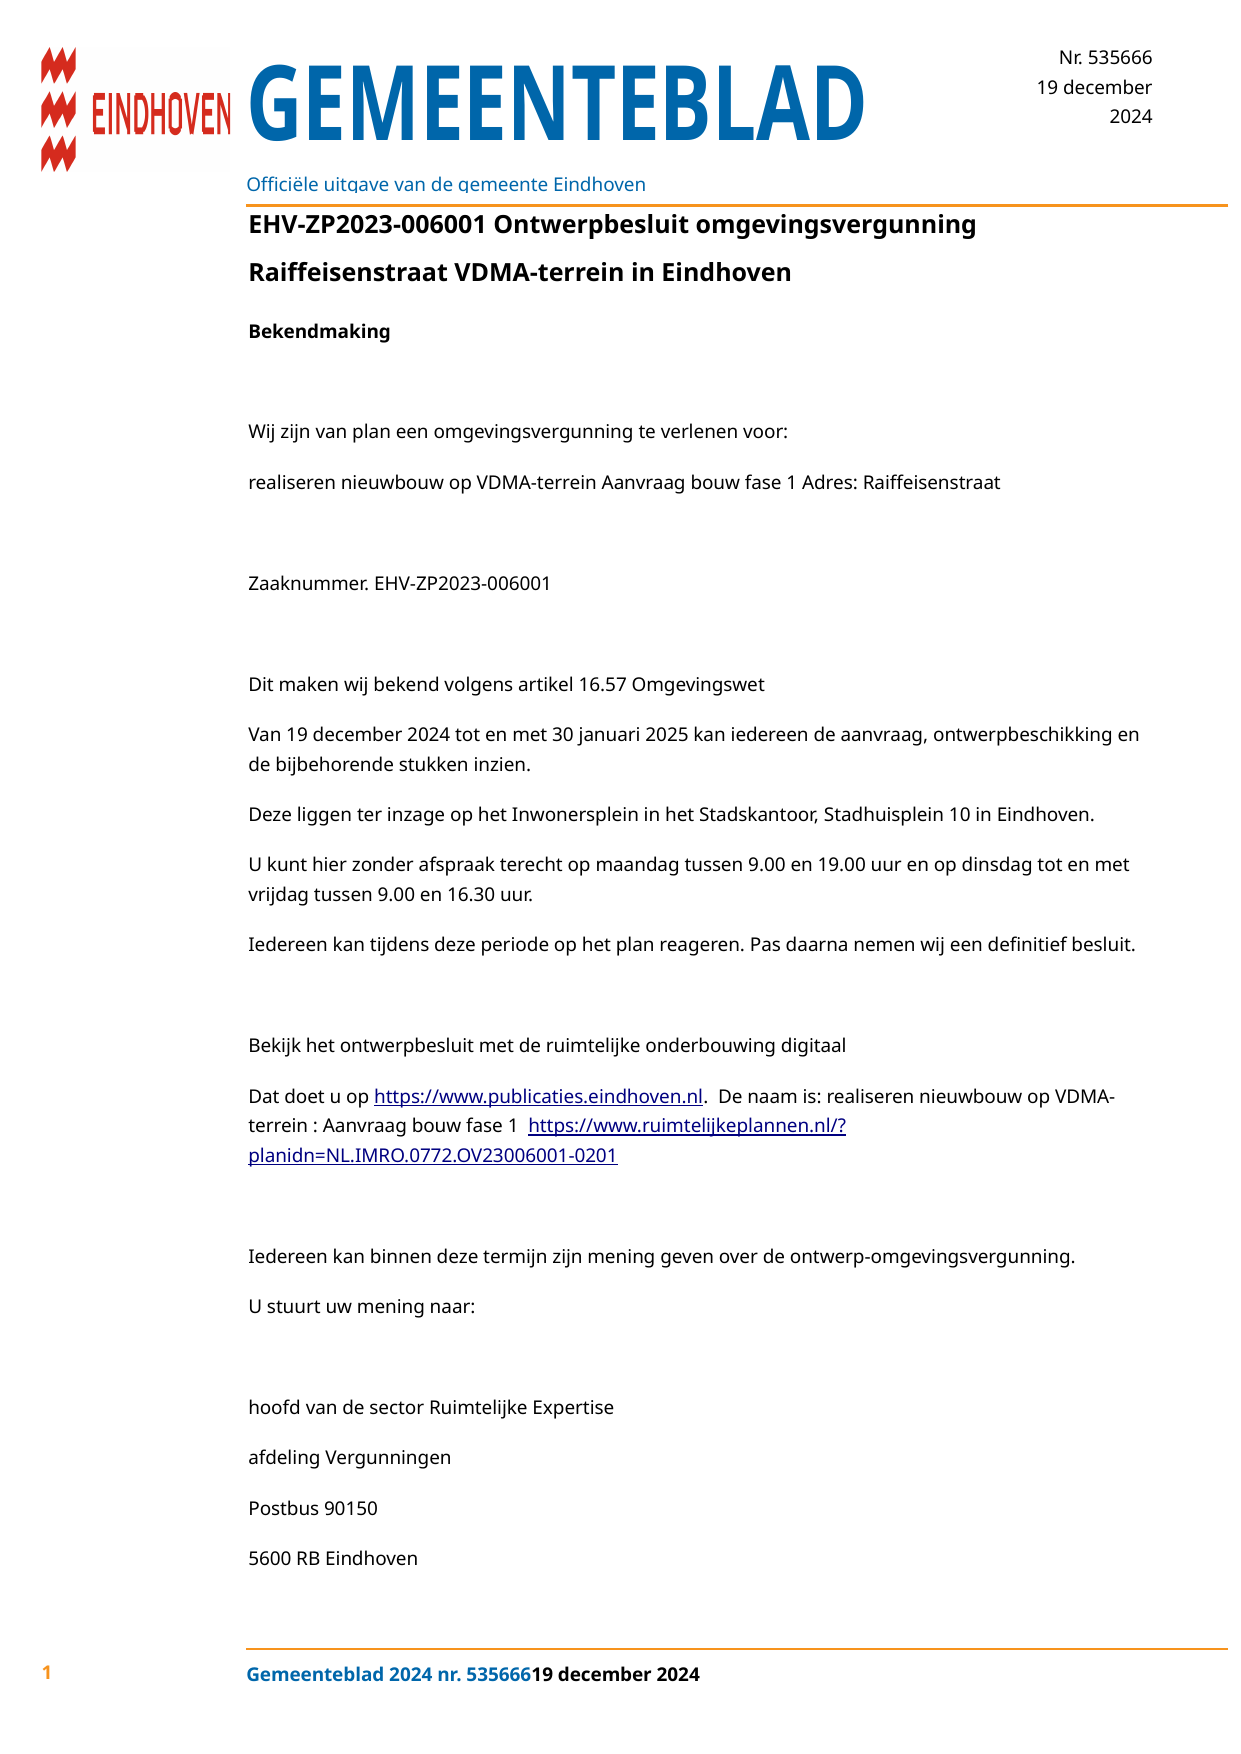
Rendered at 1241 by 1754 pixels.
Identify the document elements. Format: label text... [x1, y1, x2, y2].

text U kunt hier zonder afspraak terecht op maandag tussen 9.00 en 19.00 uur en op dinsdag tot en met vrijdag tussen 9.00 en 16.30 uur. [248, 852, 1152, 907]
text afdeling Vergunningen [248, 1444, 1152, 1470]
text Iedereen kan tijdens deze periode op het plan reageren. Pas daarna nemen wij een definitief besluit. [248, 932, 1152, 957]
text 5600 RB Eindhoven [248, 1545, 1152, 1571]
text Dit maken wij bekend volgens artikel 16.57 Omgevingswet [248, 671, 1152, 697]
text Zaaknummer. EHV-ZP2023-006001 [248, 570, 1152, 596]
text Iedereen kan binnen deze termijn zijn mening geven over de ontwerp-omgevingsvergunning. [248, 1243, 1152, 1269]
text EHV-ZP2023-006001 Ontwerpbesluit omgevingsvergunning Raiffeisenstraat VDMA-terrein in Eindhoven [248, 207, 1152, 288]
text Bekijk het ontwerpbesluit met de ruimtelijke onderbouwing digitaal [248, 1032, 1152, 1058]
text Bekendmaking [248, 318, 1152, 344]
text realiseren nieuwbouw op VDMA-terrein Aanvraag bouw fase 1 Adres: Raiffeisenstraat [248, 469, 1152, 495]
text Postbus 90150 [248, 1495, 1152, 1521]
text hoofd van de sector Ruimtelijke Expertise [248, 1394, 1152, 1420]
text U stuurt uw mening naar: [248, 1293, 1152, 1319]
text Dat doet u op https://www.publicaties.eindhoven.nl. De naam is: realiseren nieuwbouw op VDMA-terrein : Aanvraag bouw fase 1 https://www.ruimtelijkeplannen.nl/?planidn=NL.IMRO.0772.OV23006001-0201 [248, 1083, 1152, 1168]
text Deze liggen ter inzage op het Inwonersplein in het Stadskantoor, Stadhuisplein 10 in Eindhoven. [248, 801, 1152, 827]
text Van 19 december 2024 tot en met 30 januari 2025 kan iedereen de aanvraag, ontwerpbeschikking en de bijbehorende stukken inzien. [248, 721, 1152, 777]
picture [41, 47, 231, 172]
text Wij zijn van plan een omgevingsvergunning te verlenen voor: [248, 419, 1152, 444]
